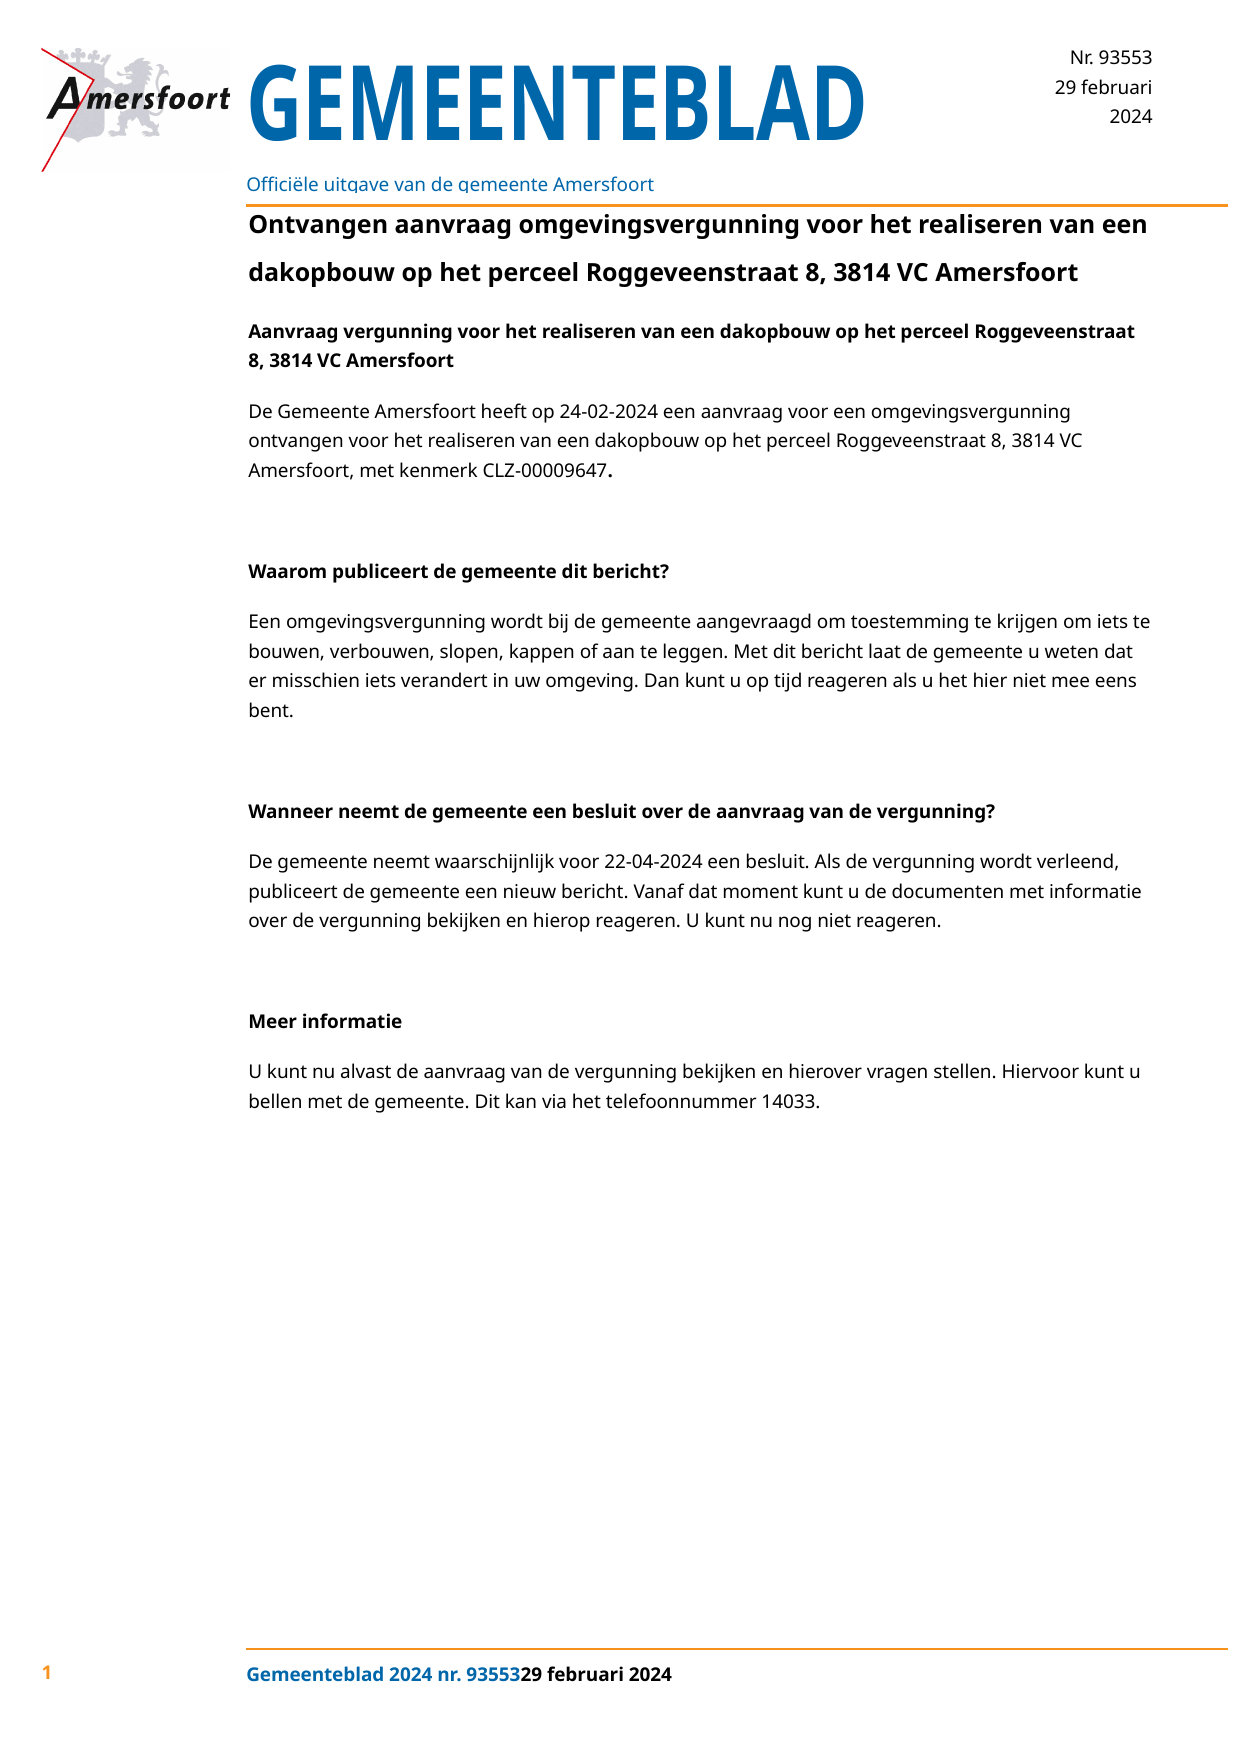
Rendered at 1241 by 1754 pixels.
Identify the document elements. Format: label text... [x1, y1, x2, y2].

text Een omgevingsvergunning wordt bij de gemeente aangevraagd om toestemming te krijgen om iets te bouwen, verbouwen, slopen, kappen of aan te leggen. Met dit bericht laat de gemeente u weten dat er misschien iets verandert in uw omgeving. Dan kunt u op tijd reageren als u het hier niet mee eens bent. [248, 608, 1152, 723]
picture [41, 47, 231, 172]
text De Gemeente Amersfoort heeft op 24-02-2024 een aanvraag voor een omgevingsvergunning ontvangen voor het realiseren van een dakopbouw op het perceel Roggeveenstraat 8, 3814 VC Amersfoort, met kenmerk CLZ-00009647. [248, 398, 1152, 483]
text Meer informatie [248, 1008, 1152, 1034]
text U kunt nu alvast de aanvraag van de vergunning bekijken en hierover vragen stellen. Hiervoor kunt u bellen met de gemeente. Dit kan via het telefoonnummer 14033. [248, 1059, 1152, 1114]
text Aanvraag vergunning voor het realiseren van een dakopbouw op het perceel Roggeveenstraat 8, 3814 VC Amersfoort [248, 318, 1152, 373]
text Ontvangen aanvraag omgevingsvergunning voor het realiseren van een dakopbouw op het perceel Roggeveenstraat 8, 3814 VC Amersfoort [248, 207, 1152, 288]
text Wanneer neemt de gemeente een besluit over de aanvraag van de vergunning? [248, 798, 1152, 824]
text Waarom publiceert de gemeente dit bericht? [248, 558, 1152, 584]
text De gemeente neemt waarschijnlijk voor 22-04-2024 een besluit. Als de vergunning wordt verleend, publiceert de gemeente een nieuw bericht. Vanaf dat moment kunt u de documenten met informatie over de vergunning bekijken en hierop reageren. U kunt nu nog niet reageren. [248, 848, 1152, 933]
